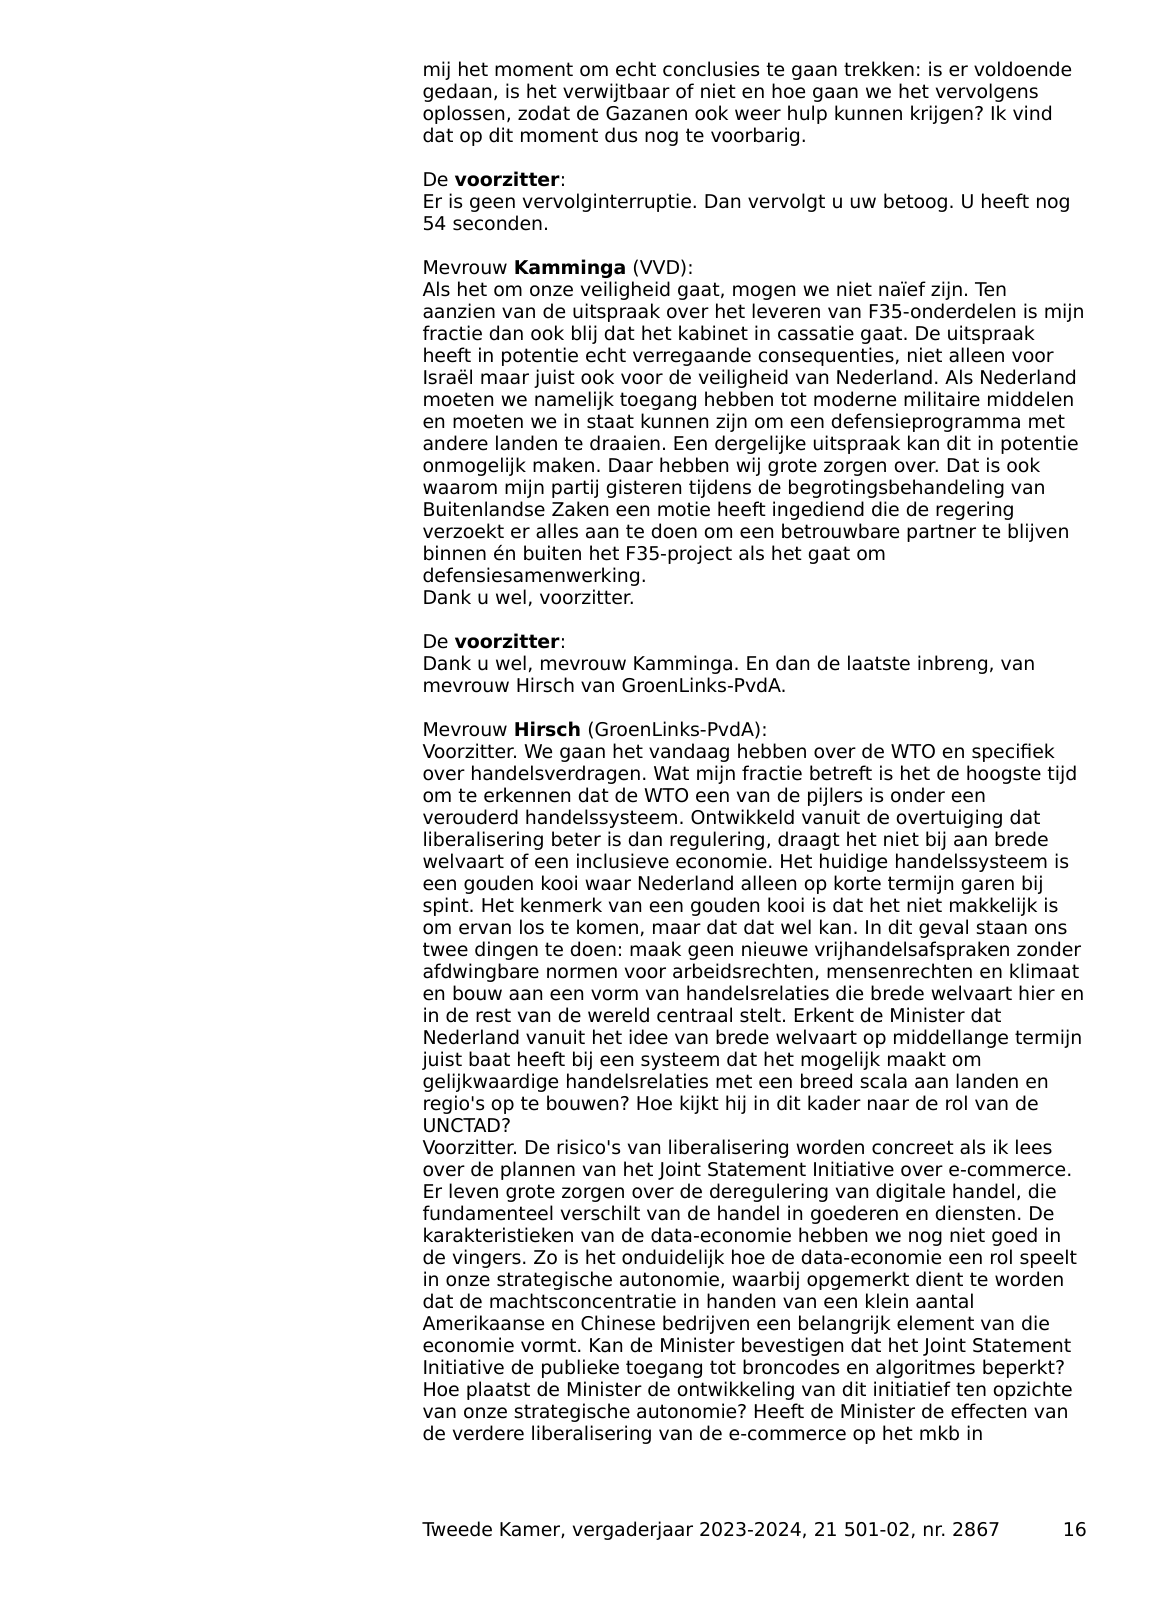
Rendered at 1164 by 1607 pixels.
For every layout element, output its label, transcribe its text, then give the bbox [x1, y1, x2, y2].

text Er is geen vervolginterruptie. Dan vervolgt u uw betoog. U heeft nog 54 seconden. [422, 191, 1087, 235]
text Dank u wel, mevrouw Kamminga. En dan de laatste inbreng, van mevrouw Hirsch van GroenLinks-PvdA. [422, 653, 1087, 697]
text Dank u wel, voorzitter. [422, 587, 1087, 609]
text De voorzitter: [422, 169, 1087, 191]
text Voorzitter. De risico's van liberalisering worden concreet als ik lees over de plannen van het Joint Statement Initiative over e-commerce. Er leven grote zorgen over de deregulering van digitale handel, die fundamenteel verschilt van de handel in goederen en diensten. De karakteristieken van de data-economie hebben we nog niet goed in de vingers. Zo is het onduidelijk hoe de data-economie een rol speelt in onze strategische autonomie, waarbij opgemerkt dient te worden dat de machtsconcentratie in handen van een klein aantal Amerikaanse en Chinese bedrijven een belangrijk element van die economie vormt. Kan de Minister bevestigen dat het Joint Statement Initiative de publieke toegang tot broncodes en algoritmes beperkt? Hoe plaatst de Minister de ontwikkeling van dit initiatief ten opzichte van onze strategische autonomie? Heeft de Minister de effecten van de verdere liberalisering van de e-commerce op het mkb in [422, 1137, 1087, 1444]
text De voorzitter: [422, 631, 1087, 653]
text Mevrouw Kamminga (VVD): [422, 257, 1087, 279]
text Als het om onze veiligheid gaat, mogen we niet naïef zijn. Ten aanzien van de uitspraak over het leveren van F35-onderdelen is mijn fractie dan ook blij dat het kabinet in cassatie gaat. De uitspraak heeft in potentie echt verregaande consequenties, niet alleen voor Israël maar juist ook voor de veiligheid van Nederland. Als Nederland moeten we namelijk toegang hebben tot moderne militaire middelen en moeten we in staat kunnen zijn om een defensieprogramma met andere landen te draaien. Een dergelijke uitspraak kan dit in potentie onmogelijk maken. Daar hebben wij grote zorgen over. Dat is ook waarom mijn partij gisteren tijdens de begrotingsbehandeling van Buitenlandse Zaken een motie heeft ingediend die de regering verzoekt er alles aan te doen om een betrouwbare partner te blijven binnen én buiten het F35-project als het gaat om defensiesamenwerking. [422, 279, 1087, 587]
text Voorzitter. We gaan het vandaag hebben over de WTO en specifiek over handelsverdragen. Wat mijn fractie betreft is het de hoogste tijd om te erkennen dat de WTO een van de pijlers is onder een verouderd handelssysteem. Ontwikkeld vanuit de overtuiging dat liberalisering beter is dan regulering, draagt het niet bij aan brede welvaart of een inclusieve economie. Het huidige handelssysteem is een gouden kooi waar Nederland alleen op korte termijn garen bij spint. Het kenmerk van een gouden kooi is dat het niet makkelijk is om ervan los te komen, maar dat dat wel kan. In dit geval staan ons twee dingen te doen: maak geen nieuwe vrijhandelsafspraken zonder afdwingbare normen voor arbeidsrechten, mensenrechten en klimaat en bouw aan een vorm van handelsrelaties die brede welvaart hier en in de rest van de wereld centraal stelt. Erkent de Minister dat Nederland vanuit het idee van brede welvaart op middellange termijn juist baat heeft bij een systeem dat het mogelijk maakt om gelijkwaardige handelsrelaties met een breed scala aan landen en regio's op te bouwen? Hoe kijkt hij in dit kader naar de rol van de UNCTAD? [422, 741, 1087, 1137]
text mij het moment om echt conclusies te gaan trekken: is er voldoende gedaan, is het verwijtbaar of niet en hoe gaan we het vervolgens oplossen, zodat de Gazanen ook weer hulp kunnen krijgen? Ik vind dat op dit moment dus nog te voorbarig. [422, 59, 1087, 147]
text Mevrouw Hirsch (GroenLinks-PvdA): [422, 719, 1087, 741]
